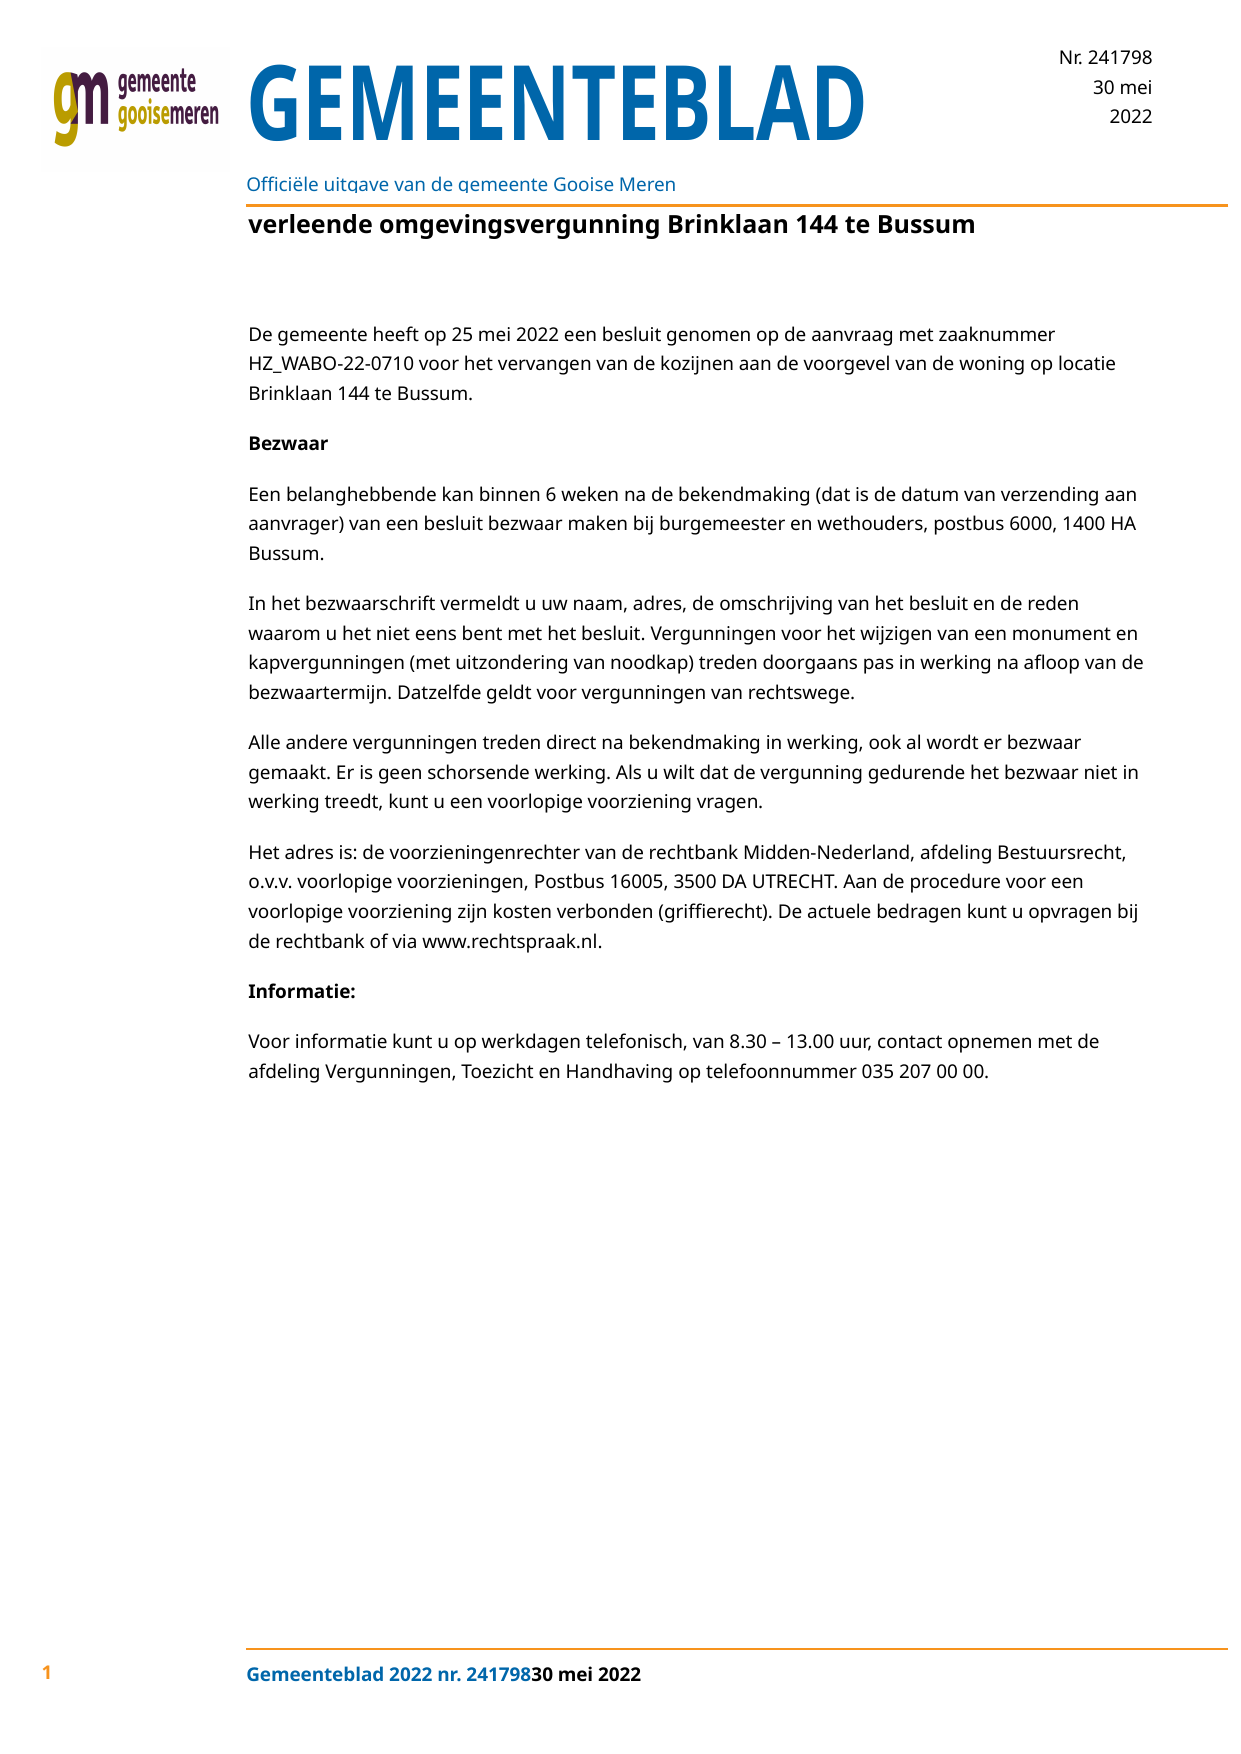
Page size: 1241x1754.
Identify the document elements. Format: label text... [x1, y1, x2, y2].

text Bezwaar [248, 430, 1152, 456]
text Het adres is: de voorzieningenrechter van de rechtbank Midden-Nederland, afdeling Bestuursrecht, o.v.v. voorlopige voorzieningen, Postbus 16005, 3500 DA UTRECHT. Aan de procedure voor een voorlopige voorziening zijn kosten verbonden (griffierecht). De actuele bedragen kunt u opvragen bij de rechtbank of via www.rechtspraak.nl. [248, 839, 1152, 953]
picture [41, 47, 231, 172]
text De gemeente heeft op 25 mei 2022 een besluit genomen op de aanvraag met zaaknummer HZ_WABO-22-0710 voor het vervangen van de kozijnen aan de voorgevel van de woning op locatie Brinklaan 144 te Bussum. [248, 321, 1152, 406]
text Een belanghebbende kan binnen 6 weken na de bekendmaking (dat is de datum van verzending aan aanvrager) van een besluit bezwaar maken bij burgemeester en wethouders, postbus 6000, 1400 HA Bussum. [248, 481, 1152, 566]
text Voor informatie kunt u op werkdagen telefonisch, van 8.30 – 13.00 uur, contact opnemen met de afdeling Vergunningen, Toezicht en Handhaving op telefoonnummer 035 207 00 00. [248, 1029, 1152, 1084]
text Informatie: [248, 978, 1152, 1004]
text verleende omgevingsvergunning Brinklaan 144 te Bussum [248, 207, 1152, 241]
text In het bezwaarschrift vermeldt u uw naam, adres, de omschrijving van het besluit en de reden waarom u het niet eens bent met het besluit. Vergunningen voor het wijzigen van een monument en kapvergunningen (met uitzondering van noodkap) treden doorgaans pas in werking na afloop van de bezwaartermijn. Datzelfde geldt voor vergunningen van rechtswege. [248, 590, 1152, 705]
text Alle andere vergunningen treden direct na bekendmaking in werking, ook al wordt er bezwaar gemaakt. Er is geen schorsende werking. Als u wilt dat de vergunning gedurende het bezwaar niet in werking treedt, kunt u een voorlopige voorziening vragen. [248, 729, 1152, 814]
